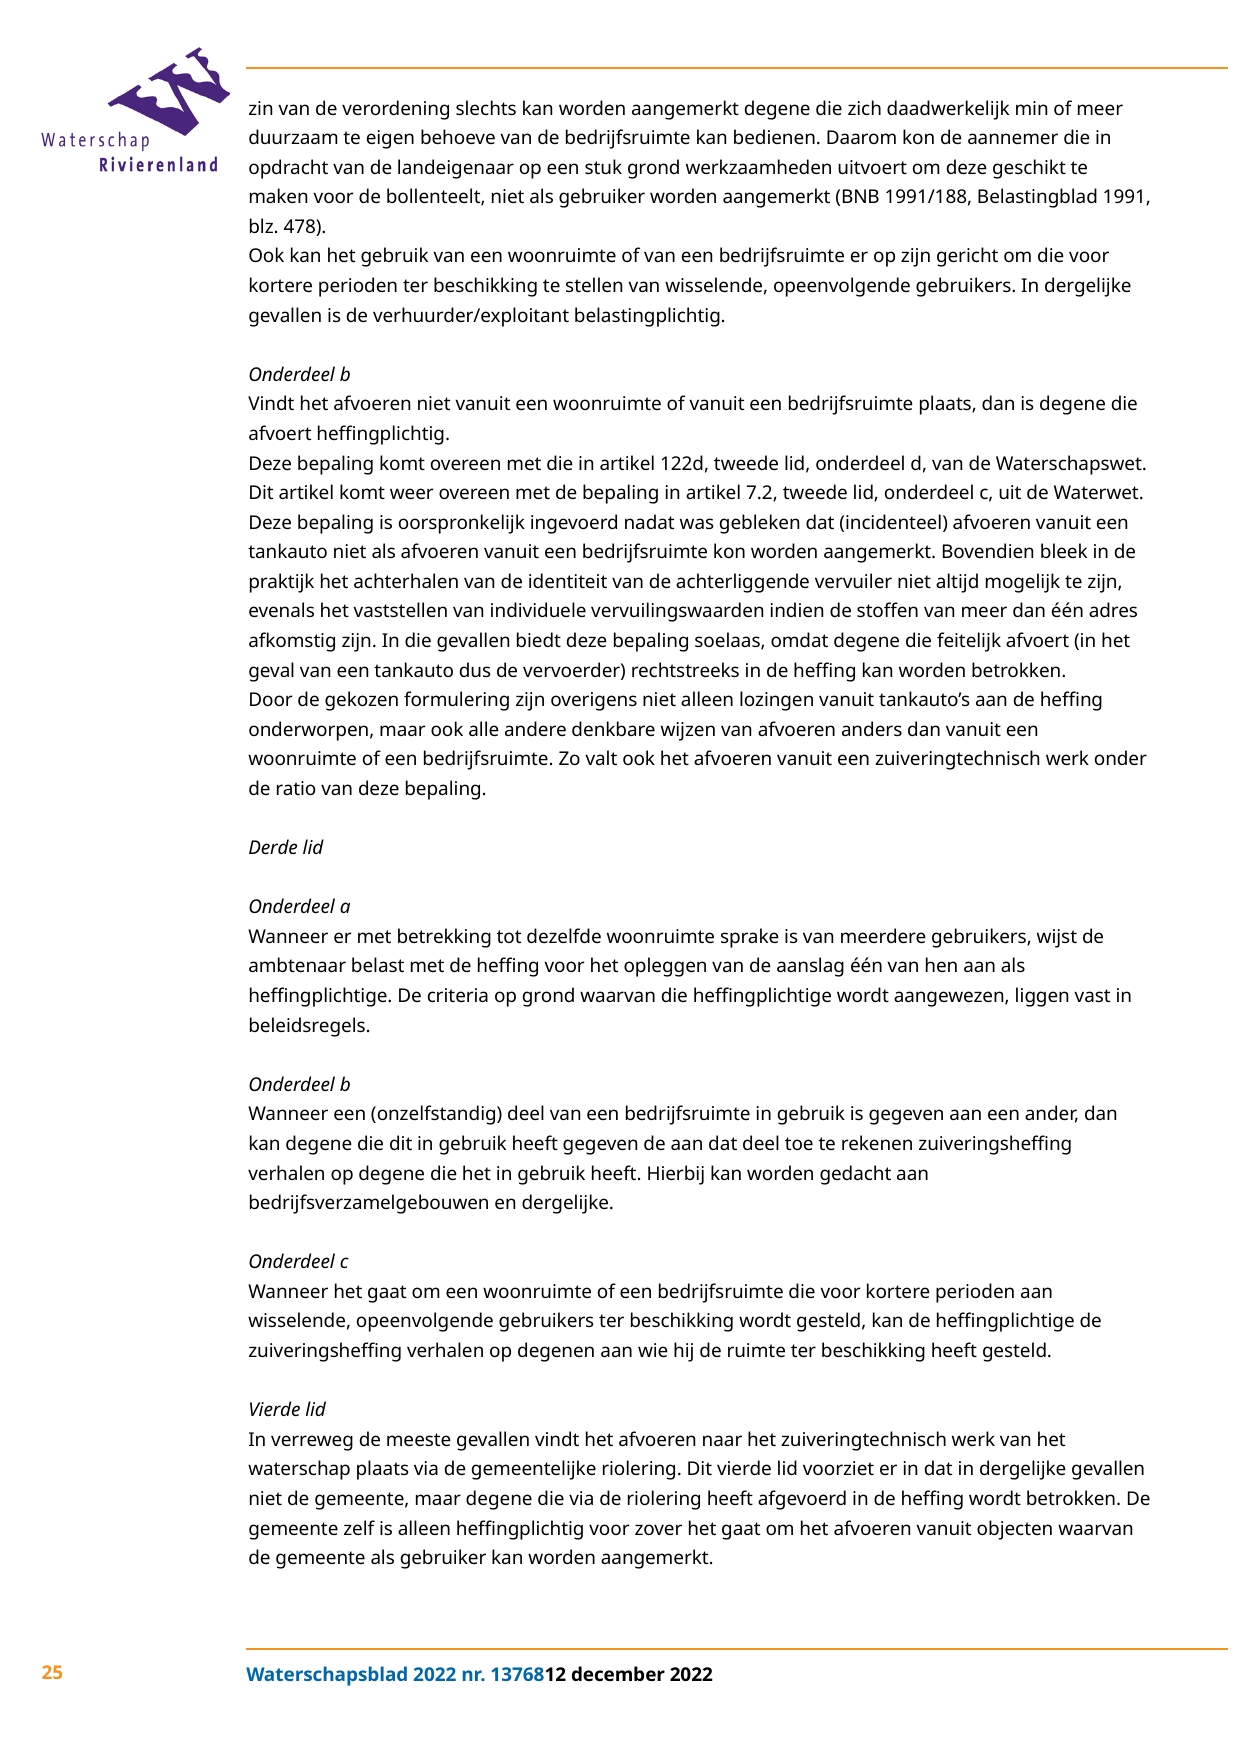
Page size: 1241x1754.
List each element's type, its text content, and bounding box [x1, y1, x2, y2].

text Onderdeel b [248, 361, 1152, 387]
text Vierde lid [248, 1396, 1152, 1422]
text Vindt het afvoeren niet vanuit een woonruimte of vanuit een bedrijfsruimte plaats, dan is degene die afvoert heffingplichtig. [248, 391, 1152, 446]
text Onderdeel b [248, 1071, 1152, 1097]
text Wanneer er met betrekking tot dezelfde woonruimte sprake is van meerdere gebruikers, wijst de ambtenaar belast met de heffing voor het opleggen van de aanslag één van hen aan als heffingplichtige. De criteria op grond waarvan die heffingplichtige wordt aangewezen, liggen vast in beleidsregels. [248, 923, 1152, 1038]
text Deze bepaling komt overeen met die in artikel 122d, tweede lid, onderdeel d, van de Waterschapswet. Dit artikel komt weer overeen met de bepaling in artikel 7.2, tweede lid, onderdeel c, uit de Waterwet. Deze bepaling is oorspronkelijk ingevoerd nadat was gebleken dat (incidenteel) afvoeren vanuit een tankauto niet als afvoeren vanuit een bedrijfsruimte kon worden aangemerkt. Bovendien bleek in de praktijk het achterhalen van de identiteit van de achterliggende vervuiler niet altijd mogelijk te zijn, evenals het vaststellen van individuele vervuilingswaarden indien de stoffen van meer dan één adres afkomstig zijn. In die gevallen biedt deze bepaling soelaas, omdat degene die feitelijk afvoert (in het geval van een tankauto dus de vervoerder) rechtstreeks in de heffing kan worden betrokken. [248, 450, 1152, 683]
text Onderdeel c [248, 1248, 1152, 1274]
text Derde lid [248, 834, 1152, 860]
text In verreweg de meeste gevallen vindt het afvoeren naar het zuiveringtechnisch werk van het waterschap plaats via de gemeentelijke riolering. Dit vierde lid voorziet er in dat in dergelijke gevallen niet de gemeente, maar degene die via de riolering heeft afgevoerd in de heffing wordt betrokken. De gemeente zelf is alleen heffingplichtig voor zover het gaat om het afvoeren vanuit objecten waarvan de gemeente als gebruiker kan worden aangemerkt. [248, 1426, 1152, 1570]
picture [41, 47, 231, 172]
text Wanneer het gaat om een woonruimte of een bedrijfsruimte die voor kortere perioden aan wisselende, opeenvolgende gebruikers ter beschikking wordt gesteld, kan de heffingplichtige de zuiveringsheffing verhalen op degenen aan wie hij de ruimte ter beschikking heeft gesteld. [248, 1278, 1152, 1363]
text Onderdeel a [248, 893, 1152, 919]
text Wanneer een (onzelfstandig) deel van een bedrijfsruimte in gebruik is gegeven aan een ander, dan kan degene die dit in gebruik heeft gegeven de aan dat deel toe te rekenen zuiveringsheffing verhalen op degene die het in gebruik heeft. Hierbij kan worden gedacht aan bedrijfsverzamelgebouwen en dergelijke. [248, 1101, 1152, 1215]
text Door de gekozen formulering zijn overigens niet alleen lozingen vanuit tankauto’s aan de heffing onderworpen, maar ook alle andere denkbare wijzen van afvoeren anders dan vanuit een woonruimte of een bedrijfsruimte. Zo valt ook het afvoeren vanuit een zuiveringtechnisch werk onder de ratio van deze bepaling. [248, 686, 1152, 801]
text zin van de verordening slechts kan worden aangemerkt degene die zich daadwerkelijk min of meer duurzaam te eigen behoeve van de bedrijfsruimte kan bedienen. Daarom kon de aannemer die in opdracht van de landeigenaar op een stuk grond werkzaamheden uitvoert om deze geschikt te maken voor de bollenteelt, niet als gebruiker worden aangemerkt (BNB 1991/188, Belastingblad 1991, blz. 478). [248, 95, 1152, 239]
text Ook kan het gebruik van een woonruimte of van een bedrijfsruimte er op zijn gericht om die voor kortere perioden ter beschikking te stellen van wisselende, opeenvolgende gebruikers. In dergelijke gevallen is de verhuurder/exploitant belastingplichtig. [248, 243, 1152, 328]
